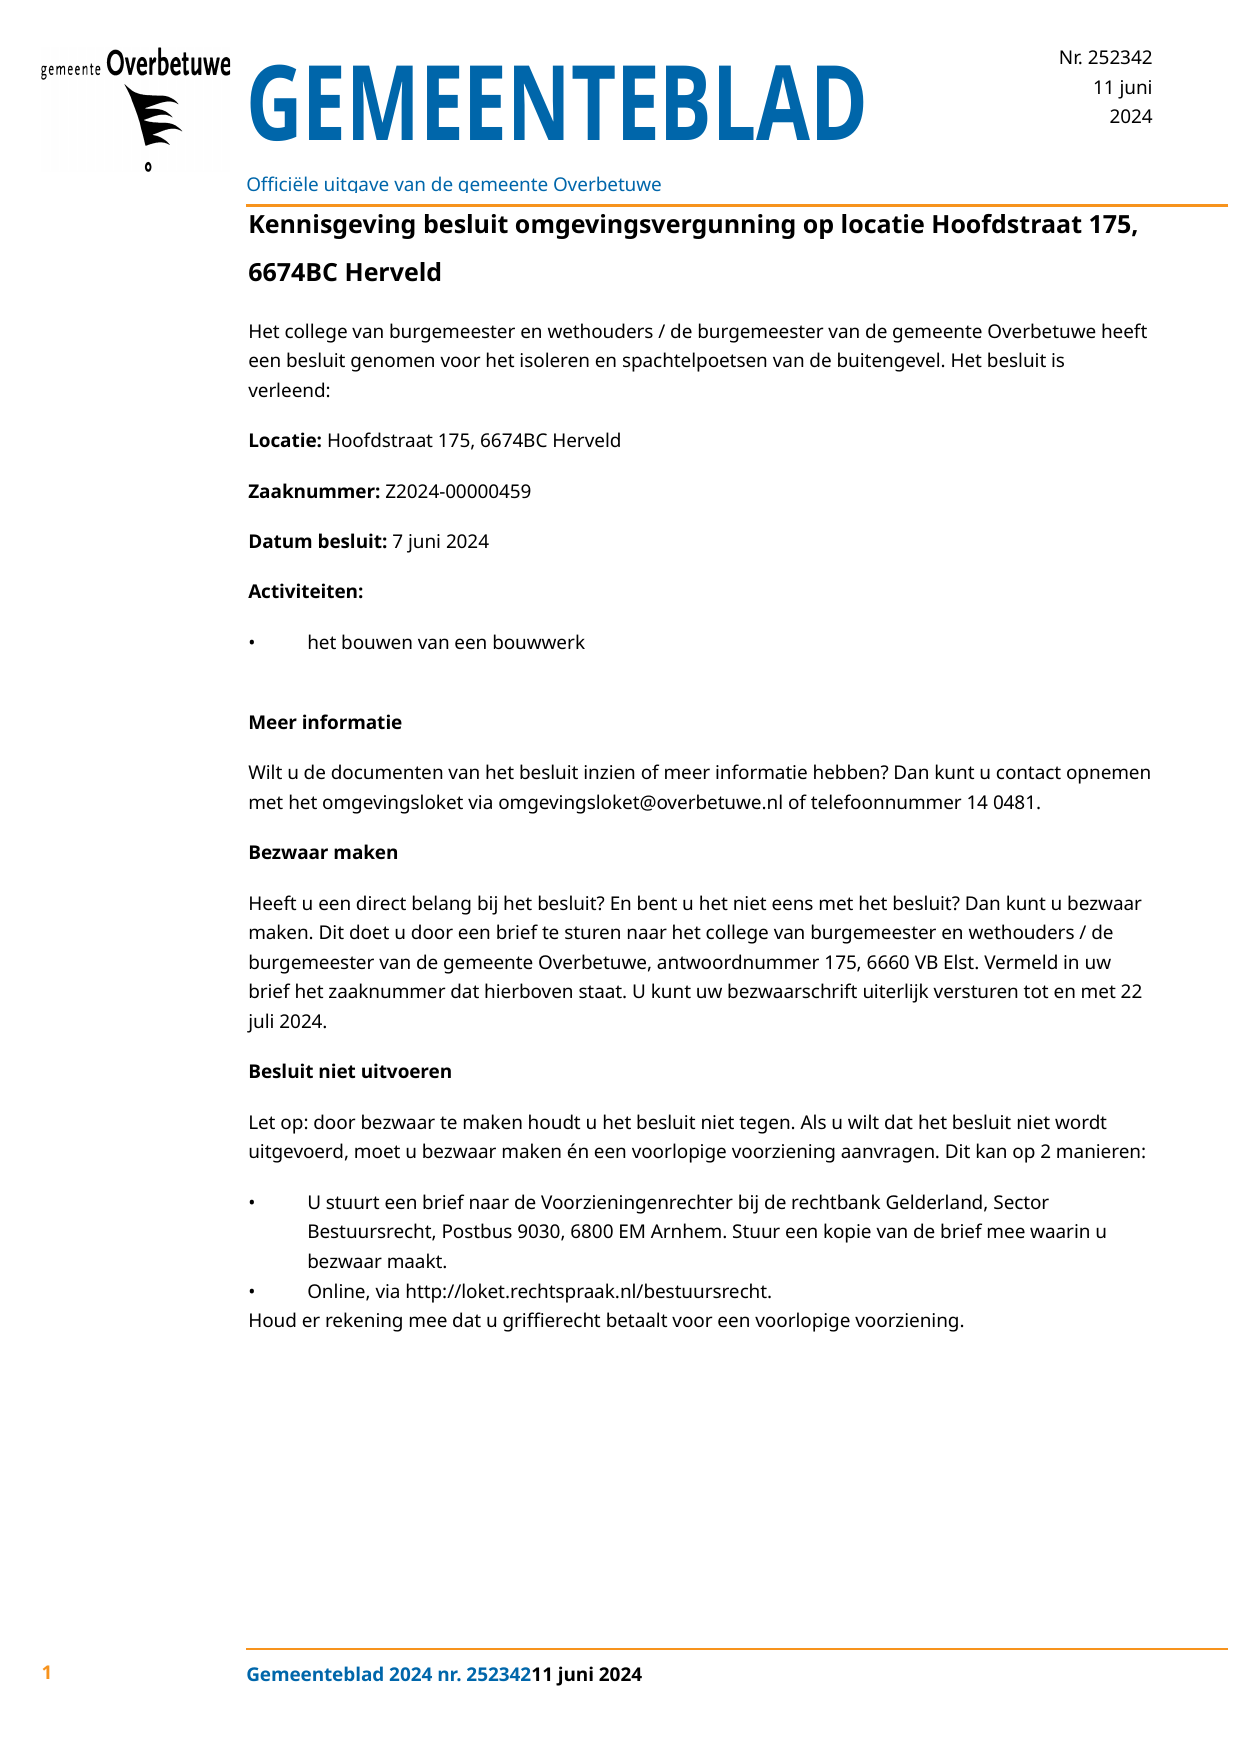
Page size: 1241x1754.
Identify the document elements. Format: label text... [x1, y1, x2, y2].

text Let op: door bezwaar te maken houdt u het besluit niet tegen. Als u wilt dat het besluit niet wordt uitgevoerd, moet u bezwaar maken én een voorlopige voorziening aanvragen. Dit kan op 2 manieren: [248, 1109, 1152, 1164]
list het bouwen van een bouwwerk [248, 629, 1152, 655]
text Zaaknummer: Z2024-00000459 [248, 478, 1152, 504]
text Besluit niet uitvoeren [248, 1059, 1152, 1084]
text Wilt u de documenten van het besluit inzien of meer informatie hebben? Dan kunt u contact opnemen met het omgevingsloket via omgevingsloket@overbetuwe.nl of telefoonnummer 14 0481. [248, 759, 1152, 815]
text Houd er rekening mee dat u griffierecht betaalt voor een voorlopige voorziening. [248, 1307, 1152, 1333]
text Datum besluit: 7 juni 2024 [248, 528, 1152, 554]
list U stuurt een brief naar de Voorzieningenrechter bij de rechtbank Gelderland, Sector Bestuursrecht, Postbus 9030, 6800 EM Arnhem. Stuur een kopie van de brief mee waarin u bezwaar maakt. [248, 1189, 1152, 1274]
list Online, via http://loket.rechtspraak.nl/bestuursrecht. [248, 1278, 1152, 1304]
picture [41, 47, 231, 172]
text Activiteiten: [248, 579, 1152, 604]
text Heeft u een direct belang bij het besluit? En bent u het niet eens met het besluit? Dan kunt u bezwaar maken. Dit doet u door een brief te sturen naar het college van burgemeester en wethouders / de burgemeester van de gemeente Overbetuwe, antwoordnummer 175, 6660 VB Elst. Vermeld in uw brief het zaaknummer dat hierboven staat. U kunt uw bezwaarschrift uiterlijk versturen tot en met 22 juli 2024. [248, 890, 1152, 1034]
text Locatie: Hoofdstraat 175, 6674BC Herveld [248, 427, 1152, 453]
text Kennisgeving besluit omgevingsvergunning op locatie Hoofdstraat 175, 6674BC Herveld [248, 207, 1152, 288]
text Het college van burgemeester en wethouders / de burgemeester van de gemeente Overbetuwe heeft een besluit genomen voor het isoleren en spachtelpoetsen van de buitengevel. Het besluit is verleend: [248, 318, 1152, 403]
text Meer informatie [248, 709, 1152, 735]
text Bezwaar maken [248, 839, 1152, 865]
